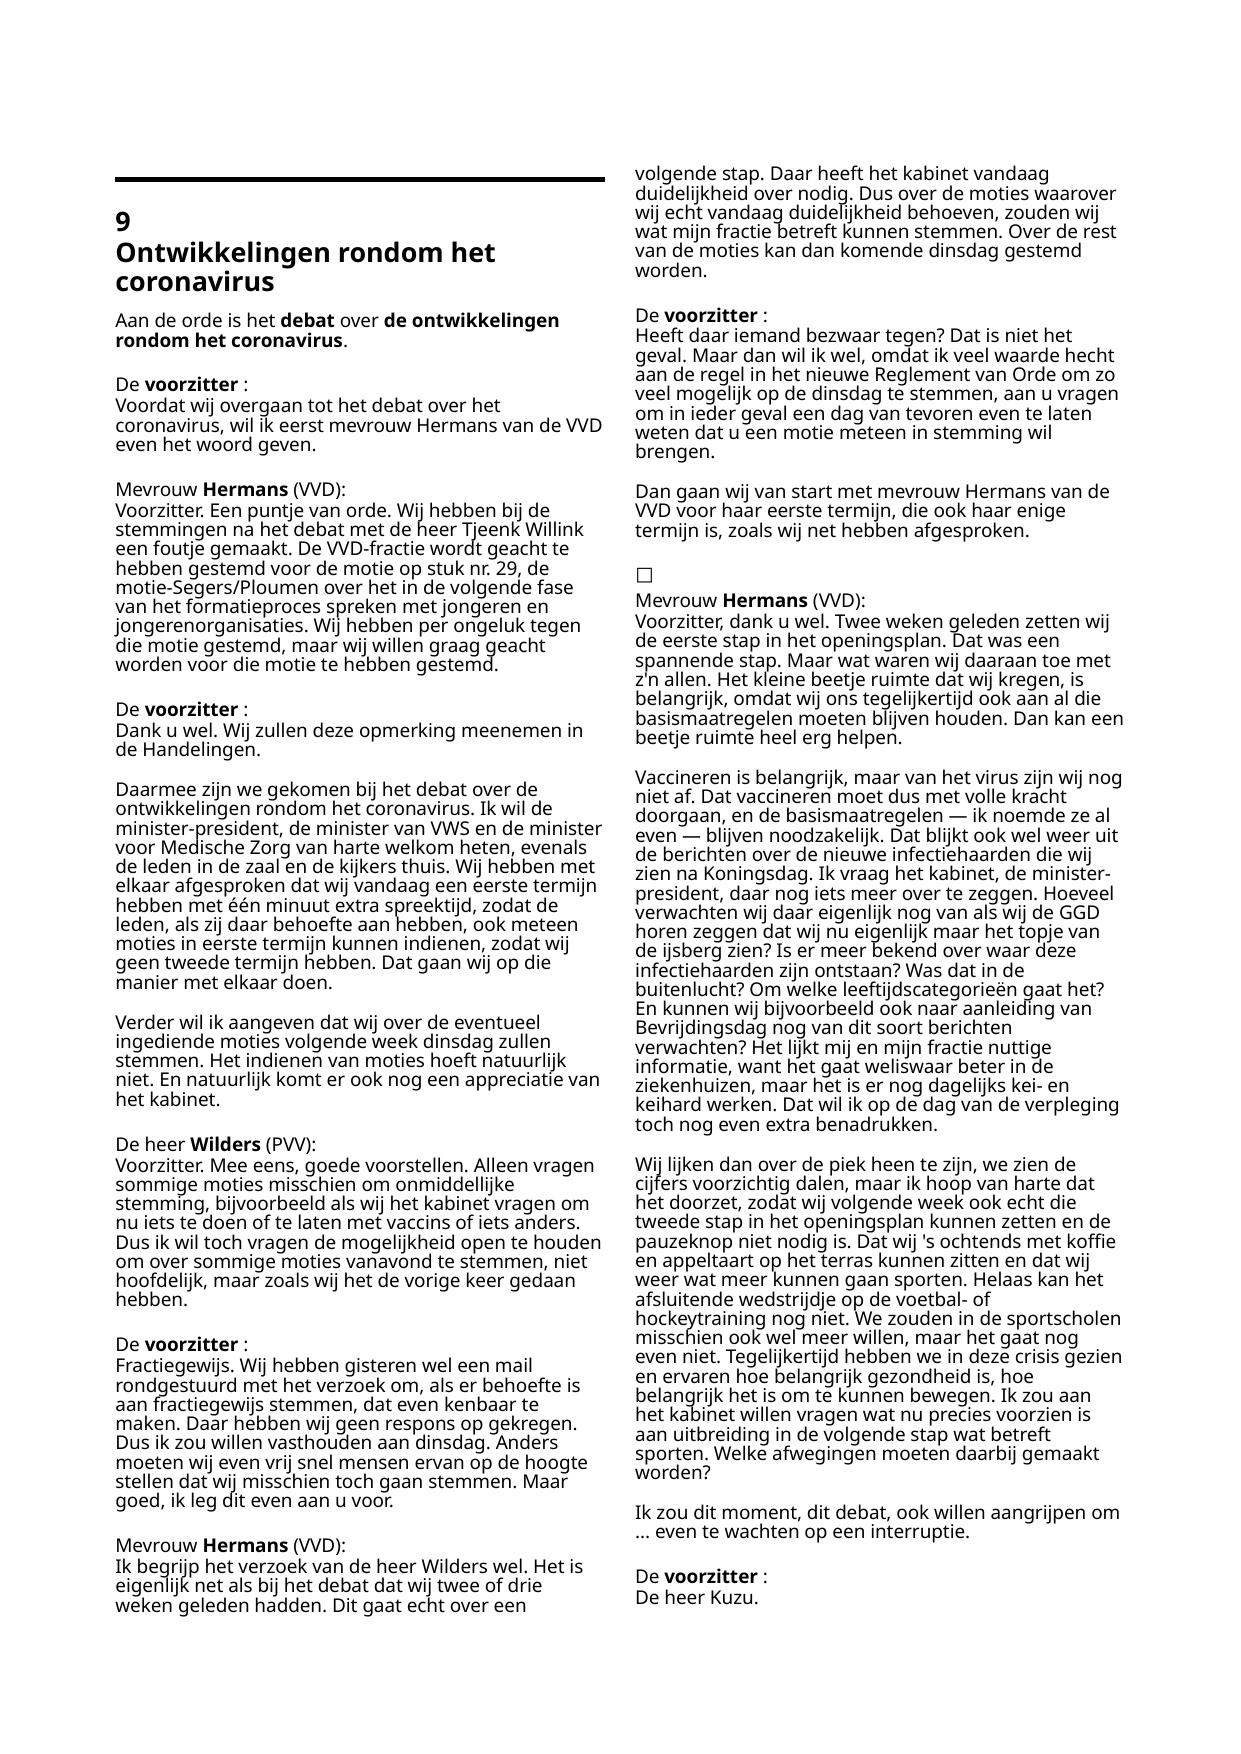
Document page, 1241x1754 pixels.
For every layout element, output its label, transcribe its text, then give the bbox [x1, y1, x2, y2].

text Aan de orde is het debat over de ontwikkelingen rondom het coronavirus. [115, 312, 605, 351]
text Voorzitter. Een puntje van orde. Wij hebben bij de stemmingen na het debat met de heer Tjeenk Willink een foutje gemaakt. De VVD-fractie wordt geacht te hebben gestemd voor de motie op stuk nr. 29, de motie-Segers/Ploumen over het in de volgende fase van het formatieproces spreken met jongeren en jongerenorganisaties. Wij hebben per ongeluk tegen die motie gestemd, maar wij willen graag geacht worden voor die motie te hebben gestemd. [115, 502, 605, 675]
text De heer Wilders (PVV): [115, 1131, 605, 1157]
text De heer Kuzu. [635, 1589, 1125, 1608]
text De voorzitter : [635, 1563, 1125, 1589]
text Wij lijken dan over de piek heen te zijn, we zien de cijfers voorzichtig dalen, maar ik hoop van harte dat het doorzet, zodat wij volgende week ook echt die tweede stap in het openingsplan kunnen zetten en de pauzeknop niet nodig is. Dat wij 's ochtends met koffie en appeltaart op het terras kunnen zitten en dat wij weer wat meer kunnen gaan sporten. Helaas kan het afsluitende wedstrijdje op de voetbal- of hockeytraining nog niet. We zouden in de sportscholen misschien ook wel meer willen, maar het gaat nog even niet. Tegelijkertijd hebben we in deze crisis gezien en ervaren hoe belangrijk gezondheid is, hoe belangrijk het is om te kunnen bewegen. Ik zou aan het kabinet willen vragen wat nu precies voorzien is aan uitbreiding in de volgende stap wat betreft sporten. Welke afwegingen moeten daarbij gemaakt worden? [635, 1156, 1125, 1483]
text Vaccineren is belangrijk, maar van het virus zijn wij nog niet af. Dat vaccineren moet dus met volle kracht doorgaan, en de basismaatregelen — ik noemde ze al even — blijven noodzakelijk. Dat blijkt ook wel weer uit de berichten over de nieuwe infectiehaarden die wij zien na Koningsdag. Ik vraag het kabinet, de minister-president, daar nog iets meer over te zeggen. Hoeveel verwachten wij daar eigenlijk nog van als wij de GGD horen zeggen dat wij nu eigenlijk maar het topje van de ijsberg zien? Is er meer bekend over waar deze infectiehaarden zijn ontstaan? Was dat in de buitenlucht? Om welke leeftijdscategorieën gaat het? En kunnen wij bijvoorbeeld ook naar aanleiding van Bevrijdingsdag nog van dit soort berichten verwachten? Het lijkt mij en mijn fractie nuttige informatie, want het gaat weliswaar beter in de ziekenhuizen, maar het is er nog dagelijks kei- en keihard werken. Dat wil ik op de dag van de verpleging toch nog even extra benadrukken. [635, 769, 1125, 1135]
text Dan gaan wij van start met mevrouw Hermans van de VVD voor haar eerste termijn, die ook haar enige termijn is, zoals wij net hebben afgesproken. [635, 483, 1125, 541]
text De voorzitter : [635, 302, 1125, 327]
text Fractiegewijs. Wij hebben gisteren wel een mail rondgestuurd met het verzoek om, als er behoefte is aan fractiegewijs stemmen, dat even kenbaar te maken. Daar hebben wij geen respons op gekregen. Dus ik zou willen vasthouden aan dinsdag. Anders moeten wij even vrij snel mensen ervan op de hoogte stellen dat wij misschien toch gaan stemmen. Maar goed, ik leg dit even aan u voor. [115, 1357, 605, 1511]
text Ik begrijp het verzoek van de heer Wilders wel. Het is eigenlijk net als bij het debat dat wij twee of drie weken geleden hadden. Dit gaat echt over een [115, 1558, 605, 1616]
text Voorzitter. Mee eens, goede voorstellen. Alleen vragen sommige moties misschien om onmiddellijke stemming, bijvoorbeeld als wij het kabinet vragen om nu iets te doen of te laten met vaccins of iets anders. Dus ik wil toch vragen de mogelijkheid open te houden om over sommige moties vanavond te stemmen, niet hoofdelijk, maar zoals wij het de vorige keer gedaan hebben. [115, 1157, 605, 1311]
text Dank u wel. Wij zullen deze opmerking meenemen in de Handelingen. [115, 722, 605, 760]
text De voorzitter : [115, 696, 605, 722]
text Verder wil ik aangeven dat wij over de eventueel ingediende moties volgende week dinsdag zullen stemmen. Het indienen van moties hoeft natuurlijk niet. En natuurlijk komt er ook nog een appreciatie van het kabinet. [115, 1014, 605, 1110]
text Mevrouw Hermans (VVD): [115, 476, 605, 502]
text 9 [115, 203, 605, 239]
text Mevrouw Hermans (VVD): [115, 1532, 605, 1558]
text Voordat wij overgaan tot het debat over het coronavirus, wil ik eerst mevrouw Hermans van de VVD even het woord geven. [115, 397, 605, 455]
text Ik zou dit moment, dit debat, ook willen aangrijpen om ... even te wachten op een interruptie. [635, 1504, 1125, 1543]
text Mevrouw Hermans (VVD): [635, 587, 1125, 613]
text Voorzitter, dank u wel. Twee weken geleden zetten wij de eerste stap in het openingsplan. Dat was een spannende stap. Maar wat waren wij daaraan toe met z'n allen. Het kleine beetje ruimte dat wij kregen, is belangrijk, omdat wij ons tegelijkertijd ook aan al die basismaatregelen moeten blijven houden. Dan kan een beetje ruimte heel erg helpen. [635, 613, 1125, 748]
text Ontwikkelingen rondom het coronavirus [115, 239, 605, 312]
text ⬜ [635, 562, 1125, 587]
text De voorzitter : [115, 1332, 605, 1357]
text volgende stap. Daar heeft het kabinet vandaag duidelijkheid over nodig. Dus over de moties waarover wij echt vandaag duidelijkheid behoeven, zouden wij wat mijn fractie betreft kunnen stemmen. Over de rest van de moties kan dan komende dinsdag gestemd worden. [635, 165, 1125, 281]
text Daarmee zijn we gekomen bij het debat over de ontwikkelingen rondom het coronavirus. Ik wil de minister-president, de minister van VWS en de minister voor Medische Zorg van harte welkom heten, evenals de leden in de zaal en de kijkers thuis. Wij hebben met elkaar afgesproken dat wij vandaag een eerste termijn hebben met één minuut extra spreektijd, zodat de leden, als zij daar behoefte aan hebben, ook meteen moties in eerste termijn kunnen indienen, zodat wij geen tweede termijn hebben. Dat gaan wij op die manier met elkaar doen. [115, 781, 605, 993]
text Heeft daar iemand bezwaar tegen? Dat is niet het geval. Maar dan wil ik wel, omdat ik veel waarde hecht aan de regel in het nieuwe Reglement van Orde om zo veel mogelijk op de dinsdag te stemmen, aan u vragen om in ieder geval een dag van tevoren even te laten weten dat u een motie meteen in stemming wil brengen. [635, 327, 1125, 462]
text De voorzitter : [115, 372, 605, 397]
